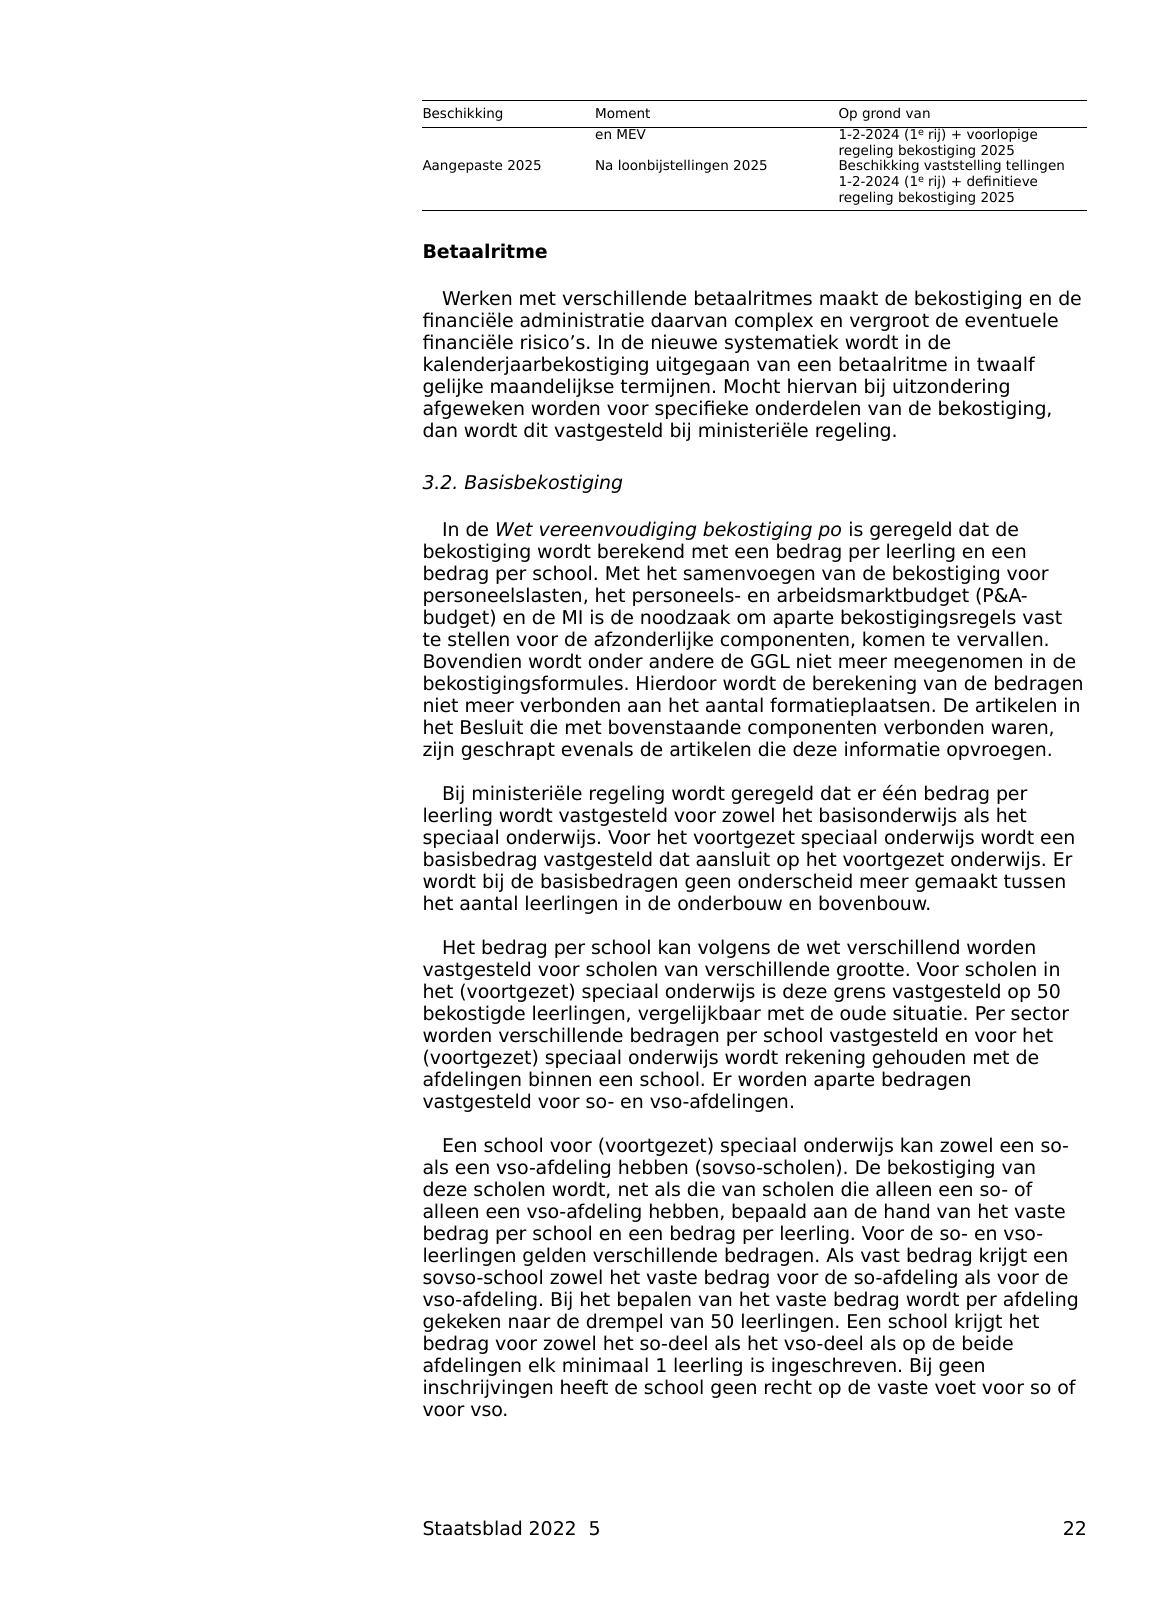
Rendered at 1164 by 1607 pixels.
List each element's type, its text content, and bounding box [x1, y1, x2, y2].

subtitle 3.2. Basisbekostiging [422, 472, 1087, 494]
table_cell 1-2-2024 (1e rij) + voorlopige regeling bekostiging 2025 [833, 128, 1087, 158]
table_header Beschikking [422, 101, 589, 127]
table_cell Na loonbijstellingen 2025 [589, 158, 832, 210]
table_header Moment [589, 101, 832, 127]
text In de Wet vereenvoudiging bekostiging po is geregeld dat de bekostiging wordt berekend met een bedrag per leerling en een bedrag per school. Met het samenvoegen van de bekostiging voor personeelslasten, het personeels- en arbeidsmarktbudget (P&A-budget) en de MI is de noodzaak om aparte bekostigingsregels vast te stellen voor de afzonderlijke componenten, komen te vervallen. Bovendien wordt onder andere de GGL niet meer meegenomen in de bekostigingsformules. Hierdoor wordt de berekening van de bedragen niet meer verbonden aan het aantal formatieplaatsen. De artikelen in het Besluit die met bovenstaande componenten verbonden waren, zijn geschrapt evenals de artikelen die deze informatie opvroegen. [422, 519, 1087, 761]
text Bij ministeriële regeling wordt geregeld dat er één bedrag per leerling wordt vastgesteld voor zowel het basisonderwijs als het speciaal onderwijs. Voor het voortgezet speciaal onderwijs wordt een basisbedrag vastgesteld dat aansluit op het voortgezet onderwijs. Er wordt bij de basisbedragen geen onderscheid meer gemaakt tussen het aantal leerlingen in de onderbouw en bovenbouw. [422, 783, 1087, 914]
text Het bedrag per school kan volgens de wet verschillend worden vastgesteld voor scholen van verschillende grootte. Voor scholen in het (voortgezet) speciaal onderwijs is deze grens vastgesteld op 50 bekostigde leerlingen, vergelijkbaar met de oude situatie. Per sector worden verschillende bedragen per school vastgesteld en voor het (voortgezet) speciaal onderwijs wordt rekening gehouden met de afdelingen binnen een school. Er worden aparte bedragen vastgesteld voor so- en vso-afdelingen. [422, 937, 1087, 1113]
table_cell Aangepaste 2025 [422, 158, 589, 210]
table_cell [422, 128, 589, 158]
text Werken met verschillende betaalritmes maakt de bekostiging en de financiële administratie daarvan complex en vergroot de eventuele financiële risico’s. In de nieuwe systematiek wordt in de kalenderjaarbekostiging uitgegaan van een betaalritme in twaalf gelijke maandelijkse termijnen. Mocht hiervan bij uitzondering afgeweken worden voor specifieke onderdelen van de bekostiging, dan wordt dit vastgesteld bij ministeriële regeling. [422, 288, 1087, 442]
table_cell en MEV [589, 128, 832, 158]
text Een school voor (voortgezet) speciaal onderwijs kan zowel een so- als een vso-afdeling hebben (sovso-scholen). De bekostiging van deze scholen wordt, net als die van scholen die alleen een so- of alleen een vso-afdeling hebben, bepaald aan de hand van het vaste bedrag per school en een bedrag per leerling. Voor de so- en vso-leerlingen gelden verschillende bedragen. Als vast bedrag krijgt een sovso-school zowel het vaste bedrag voor de so-afdeling als voor de vso-afdeling. Bij het bepalen van het vaste bedrag wordt per afdeling gekeken naar de drempel van 50 leerlingen. Een school krijgt het bedrag voor zowel het so-deel als het vso-deel als op de beide afdelingen elk minimaal 1 leerling is ingeschreven. Bij geen inschrijvingen heeft de school geen recht op de vaste voet voor so of voor vso. [422, 1135, 1087, 1421]
table_cell Beschikking vaststelling tellingen 1-2-2024 (1e rij) + definitieve regeling bekostiging 2025 [833, 158, 1087, 210]
subtitle Betaalritme [422, 241, 1087, 263]
table_header Op grond van [833, 101, 1087, 127]
